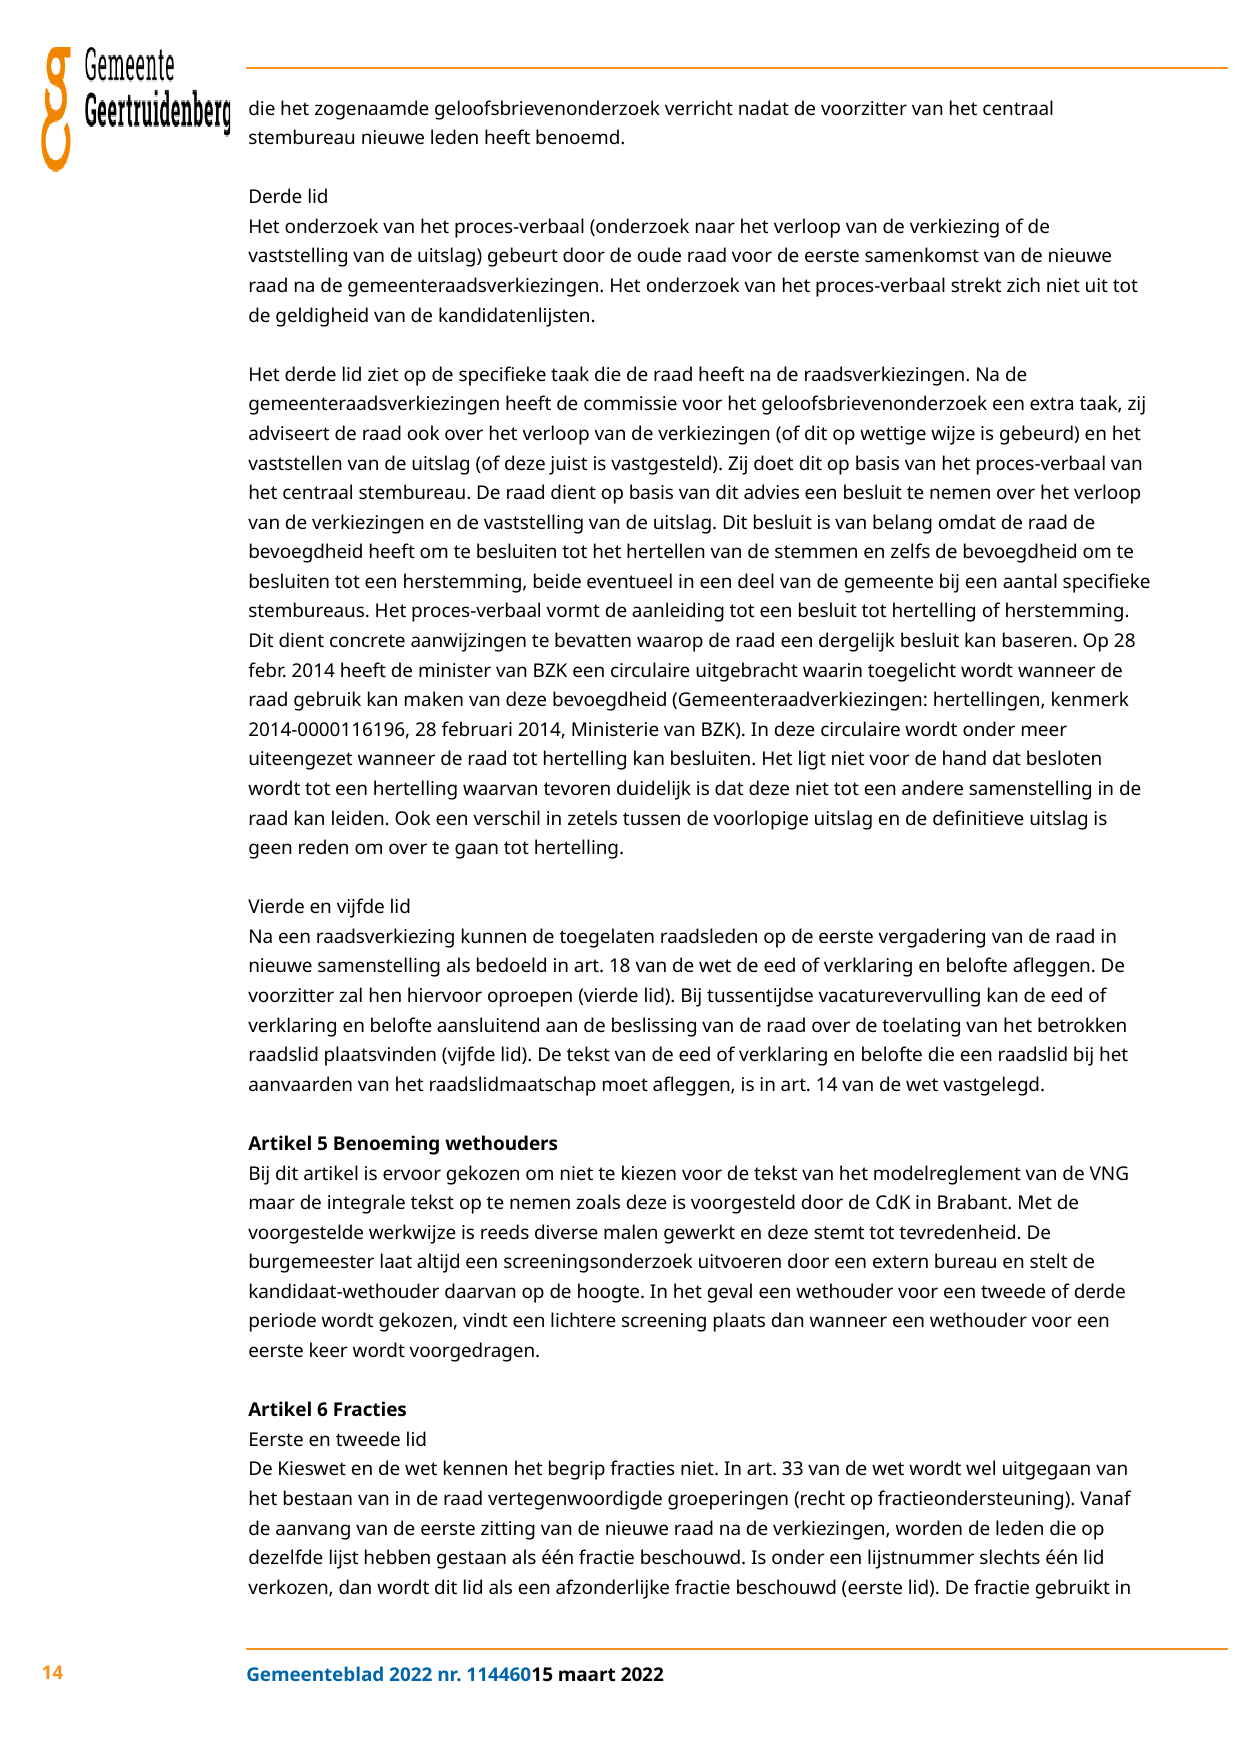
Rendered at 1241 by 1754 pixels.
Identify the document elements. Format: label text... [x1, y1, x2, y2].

text Vierde en vijfde lid [248, 893, 1152, 919]
text Eerste en tweede lid [248, 1426, 1152, 1452]
text De Kieswet en de wet kennen het begrip fracties niet. In art. 33 van de wet wordt wel uitgegaan van het bestaan van in de raad vertegenwoordigde groeperingen (recht op fractieondersteuning). Vanaf de aanvang van de eerste zitting van de nieuwe raad na de verkiezingen, worden de leden die op dezelfde lijst hebben gestaan als één fractie beschouwd. Is onder een lijstnummer slechts één lid verkozen, dan wordt dit lid als een afzonderlijke fractie beschouwd (eerste lid). De fractie gebruikt in [248, 1456, 1152, 1600]
text Het derde lid ziet op de specifieke taak die de raad heeft na de raadsverkiezingen. Na de gemeenteraadsverkiezingen heeft de commissie voor het geloofsbrievenonderzoek een extra taak, zij adviseert de raad ook over het verloop van de verkiezingen (of dit op wettige wijze is gebeurd) en het vaststellen van de uitslag (of deze juist is vastgesteld). Zij doet dit op basis van het proces-verbaal van het centraal stembureau. De raad dient op basis van dit advies een besluit te nemen over het verloop van de verkiezingen en de vaststelling van de uitslag. Dit besluit is van belang omdat de raad de bevoegdheid heeft om te besluiten tot het hertellen van de stemmen en zelfs de bevoegdheid om te besluiten tot een herstemming, beide eventueel in een deel van de gemeente bij een aantal specifieke stembureaus. Het proces-verbaal vormt de aanleiding tot een besluit tot hertelling of herstemming. Dit dient concrete aanwijzingen te bevatten waarop de raad een dergelijk besluit kan baseren. Op 28 febr. 2014 heeft de minister van BZK een circulaire uitgebracht waarin toegelicht wordt wanneer de raad gebruik kan maken van deze bevoegdheid (Gemeenteraadverkiezingen: hertellingen, kenmerk 2014-0000116196, 28 februari 2014, Ministerie van BZK). In deze circulaire wordt onder meer uiteengezet wanneer de raad tot hertelling kan besluiten. Het ligt niet voor de hand dat besloten wordt tot een hertelling waarvan tevoren duidelijk is dat deze niet tot een andere samenstelling in de raad kan leiden. Ook een verschil in zetels tussen de voorlopige uitslag en de definitieve uitslag is geen reden om over te gaan tot hertelling. [248, 361, 1152, 860]
picture [41, 47, 231, 172]
text Het onderzoek van het proces-verbaal (onderzoek naar het verloop van de verkiezing of de vaststelling van de uitslag) gebeurt door de oude raad voor de eerste samenkomst van de nieuwe raad na de gemeenteraadsverkiezingen. Het onderzoek van het proces-verbaal strekt zich niet uit tot de geldigheid van de kandidatenlijsten. [248, 213, 1152, 328]
text Na een raadsverkiezing kunnen de toegelaten raadsleden op de eerste vergadering van de raad in nieuwe samenstelling als bedoeld in art. 18 van de wet de eed of verklaring en belofte afleggen. De voorzitter zal hen hiervoor oproepen (vierde lid). Bij tussentijdse vacaturevervulling kan de eed of verklaring en belofte aansluitend aan de beslissing van de raad over de toelating van het betrokken raadslid plaatsvinden (vijfde lid). De tekst van de eed of verklaring en belofte die een raadslid bij het aanvaarden van het raadslidmaatschap moet afleggen, is in art. 14 van de wet vastgelegd. [248, 923, 1152, 1097]
text Artikel 6 Fracties [248, 1396, 1152, 1422]
text Artikel 5 Benoeming wethouders [248, 1130, 1152, 1156]
text Bij dit artikel is ervoor gekozen om niet te kiezen voor de tekst van het modelreglement van de VNG maar de integrale tekst op te nemen zoals deze is voorgesteld door de CdK in Brabant. Met de voorgestelde werkwijze is reeds diverse malen gewerkt en deze stemt tot tevredenheid. De burgemeester laat altijd een screeningsonderzoek uitvoeren door een extern bureau en stelt de kandidaat-wethouder daarvan op de hoogte. In het geval een wethouder voor een tweede of derde periode wordt gekozen, vindt een lichtere screening plaats dan wanneer een wethouder voor een eerste keer wordt voorgedragen. [248, 1160, 1152, 1363]
text Derde lid [248, 183, 1152, 209]
text die het zogenaamde geloofsbrievenonderzoek verricht nadat de voorzitter van het centraal stembureau nieuwe leden heeft benoemd. [248, 95, 1152, 150]
